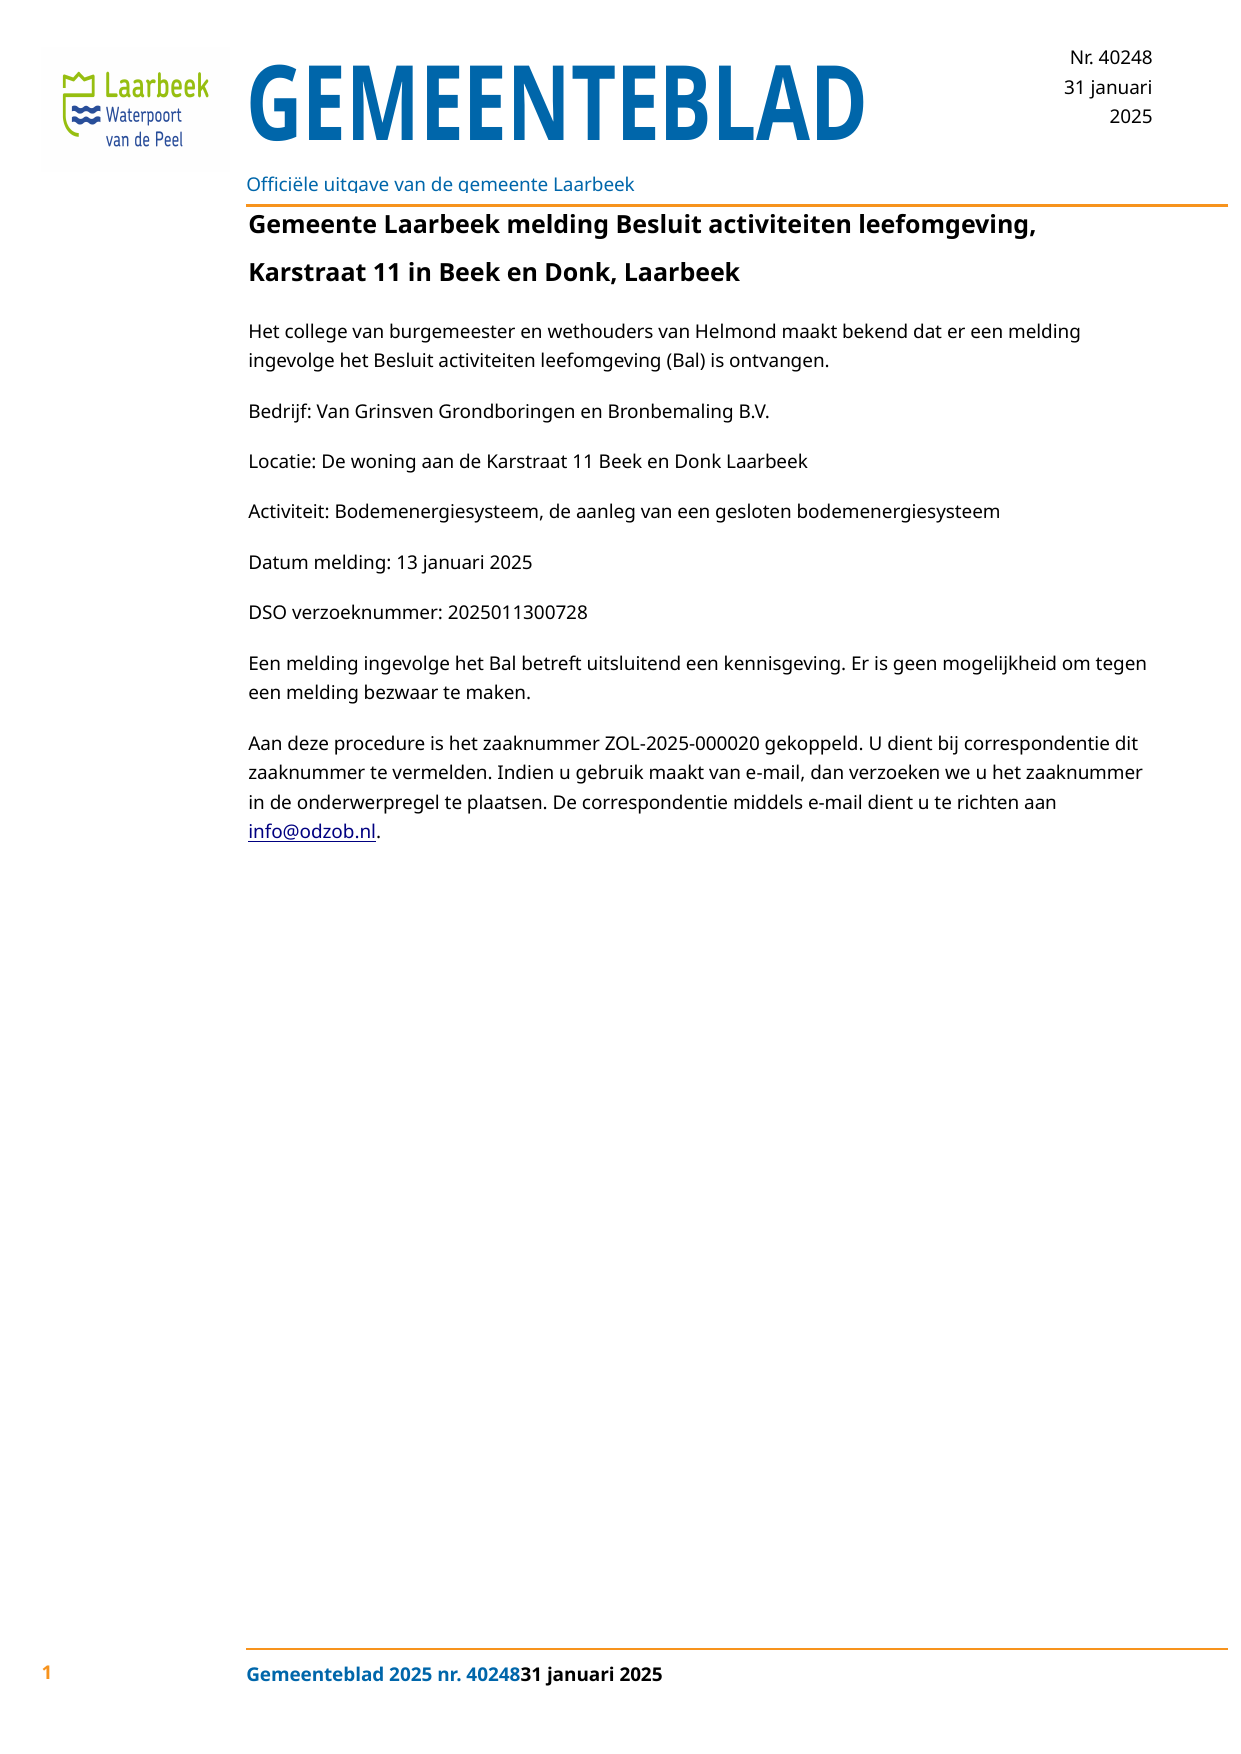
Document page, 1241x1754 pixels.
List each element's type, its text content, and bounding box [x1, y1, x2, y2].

text Aan deze procedure is het zaaknummer ZOL-2025-000020 gekoppeld. U dient bij correspondentie dit zaaknummer te vermelden. Indien u gebruik maakt van e-mail, dan verzoeken we u het zaaknummer in de onderwerpregel te plaatsen. De correspondentie middels e-mail dient u te richten aan info@odzob.nl. [248, 730, 1152, 844]
text Datum melding: 13 januari 2025 [248, 549, 1152, 575]
text Locatie: De woning aan de Karstraat 11 Beek en Donk Laarbeek [248, 448, 1152, 474]
text DSO verzoeknummer: 2025011300728 [248, 599, 1152, 625]
picture [41, 47, 231, 172]
text Gemeente Laarbeek melding Besluit activiteiten leefomgeving, Karstraat 11 in Beek en Donk, Laarbeek [248, 207, 1152, 288]
text Activiteit: Bodemenergiesysteem, de aanleg van een gesloten bodemenergiesysteem [248, 499, 1152, 524]
text Een melding ingevolge het Bal betreft uitsluitend een kennisgeving. Er is geen mogelijkheid om tegen een melding bezwaar te maken. [248, 650, 1152, 705]
text Bedrijf: Van Grinsven Grondboringen en Bronbemaling B.V. [248, 398, 1152, 424]
text Het college van burgemeester en wethouders van Helmond maakt bekend dat er een melding ingevolge het Besluit activiteiten leefomgeving (Bal) is ontvangen. [248, 318, 1152, 373]
